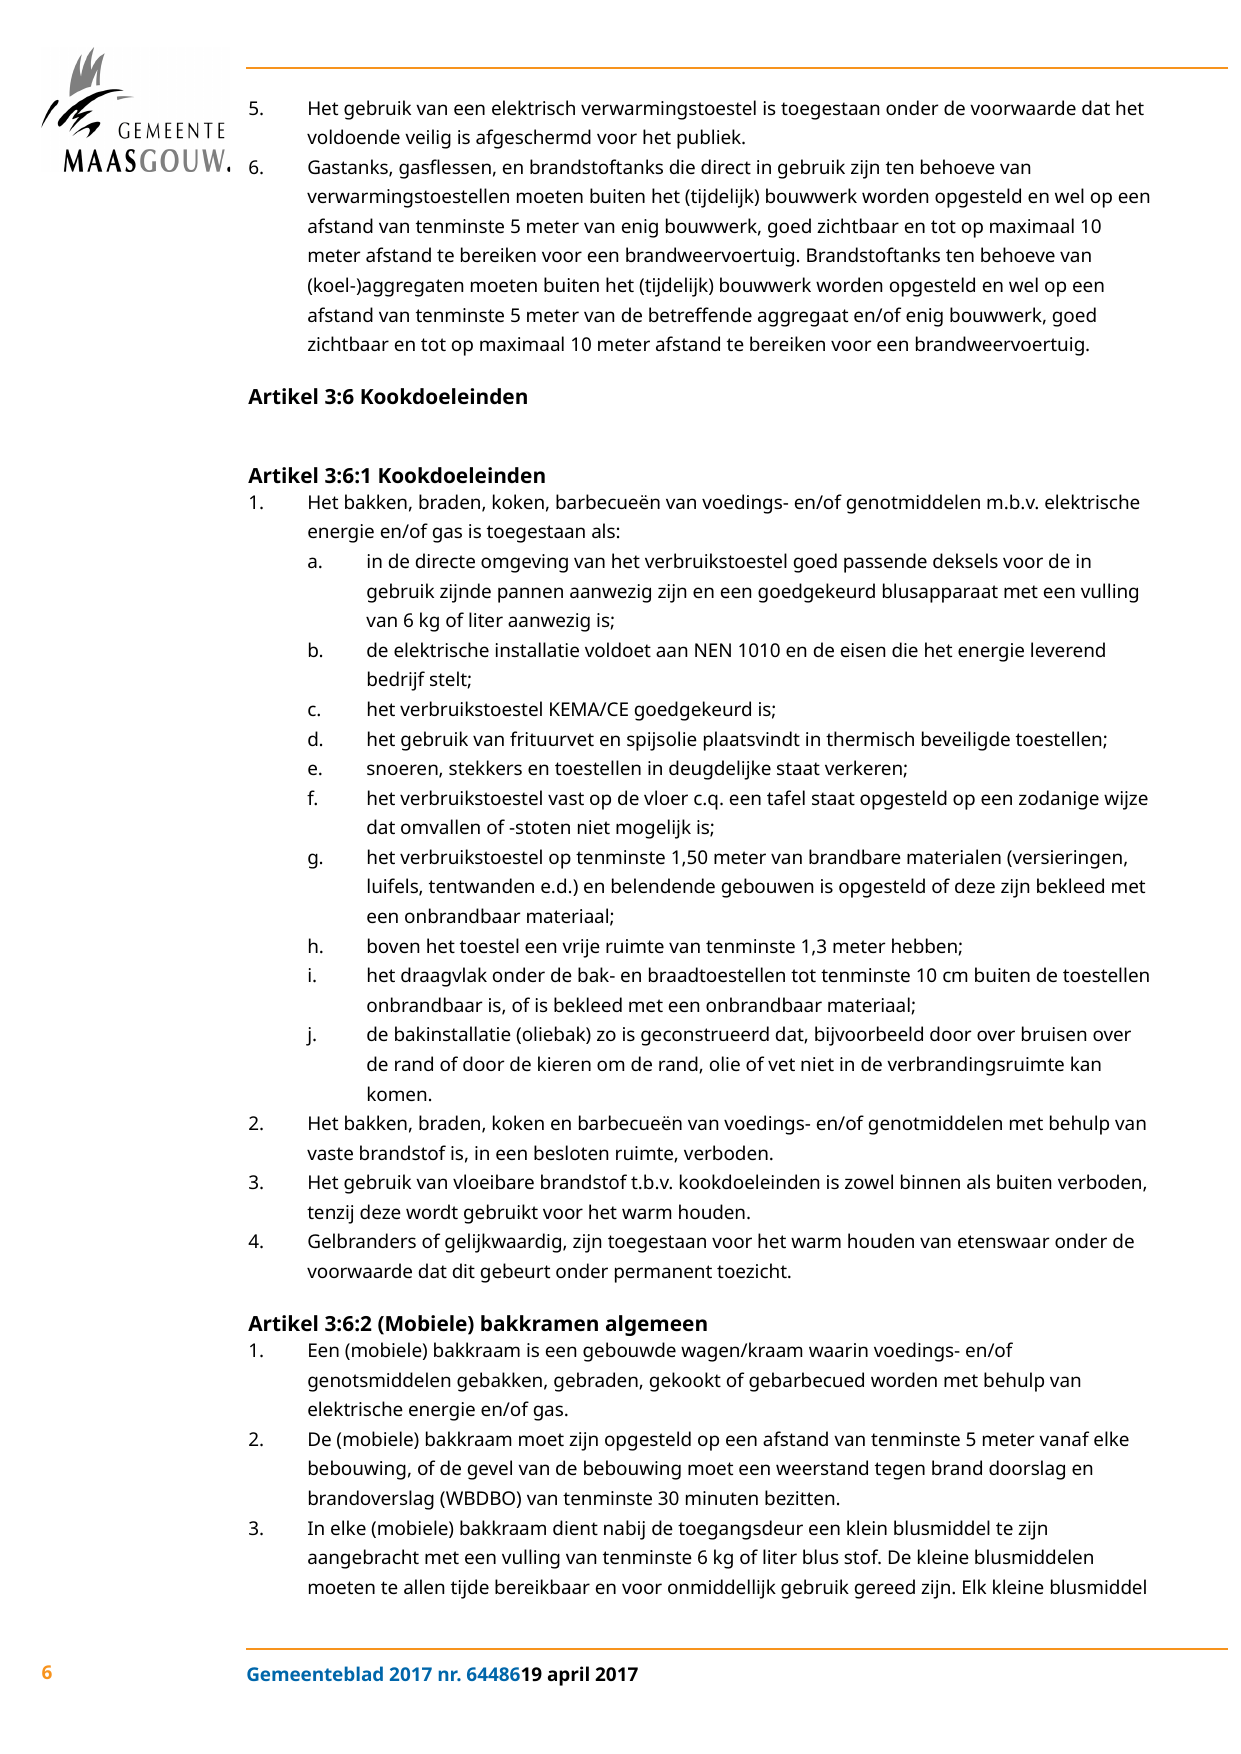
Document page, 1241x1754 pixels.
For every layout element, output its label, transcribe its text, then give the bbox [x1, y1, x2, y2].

list Een (mobiele) bakkraam is een gebouwde wagen/kraam waarin voedings- en/of genotsmiddelen gebakken, gebraden, gekookt of gebarbecued worden met behulp van elektrische energie en/of gas. [248, 1337, 1152, 1422]
list Het gebruik van een elektrisch verwarmingstoestel is toegestaan onder de voorwaarde dat het voldoende veilig is afgeschermd voor het publiek. [248, 95, 1152, 150]
list de elektrische installatie voldoet aan NEN 1010 en de eisen die het energie leverend bedrijf stelt; [307, 637, 1152, 692]
list snoeren, stekkers en toestellen in deugdelijke staat verkeren; [307, 755, 1152, 781]
list het verbruikstoestel vast op de vloer c.q. een tafel staat opgesteld op een zodanige wijze dat omvallen of -stoten niet mogelijk is; [307, 785, 1152, 840]
list Het gebruik van vloeibare brandstof t.b.v. kookdoeleinden is zowel binnen als buiten verboden, tenzij deze wordt gebruikt voor het warm houden. [248, 1169, 1152, 1225]
list de bakinstallatie (oliebak) zo is geconstrueerd dat, bijvoorbeeld door over bruisen over de rand of door de kieren om de rand, olie of vet niet in de verbrandingsruimte kan komen. [307, 1022, 1152, 1107]
list in de directe omgeving van het verbruikstoestel goed passende deksels voor de in gebruik zijnde pannen aanwezig zijn en een goedgekeurd blusapparaat met een vulling van 6 kg of liter aanwezig is; [307, 548, 1152, 633]
list boven het toestel een vrije ruimte van tenminste 1,3 meter hebben; [307, 933, 1152, 959]
list het draagvlak onder de bak- en braadtoestellen tot tenminste 10 cm buiten de toestellen onbrandbaar is, of is bekleed met een onbrandbaar materiaal; [307, 962, 1152, 1018]
text Artikel 3:6:2 (Mobiele) bakkramen algemeen [248, 1309, 1152, 1337]
list het verbruikstoestel KEMA/CE goedgekeurd is; [307, 696, 1152, 722]
list Gastanks, gasflessen, en brandstoftanks die direct in gebruik zijn ten behoeve van verwarmingstoestellen moeten buiten het (tijdelijk) bouwwerk worden opgesteld en wel op een afstand van tenminste 5 meter van enig bouwwerk, goed zichtbaar en tot op maximaal 10 meter afstand te bereiken voor een brandweervoertuig. Brandstoftanks ten behoeve van (koel-)aggregaten moeten buiten het (tijdelijk) bouwwerk worden opgesteld en wel op een afstand van tenminste 5 meter van de betreffende aggregaat en/of enig bouwwerk, goed zichtbaar en tot op maximaal 10 meter afstand te bereiken voor een brandweervoertuig. [248, 154, 1152, 357]
list Het bakken, braden, koken, barbecueën van voedings- en/of genotmiddelen m.b.v. elektrische energie en/of gas is toegestaan als: [248, 489, 1152, 544]
picture [41, 47, 231, 172]
list Het bakken, braden, koken en barbecueën van voedings- en/of genotmiddelen met behulp van vaste brandstof is, in een besloten ruimte, verboden. [248, 1110, 1152, 1166]
list De (mobiele) bakkraam moet zijn opgesteld op een afstand van tenminste 5 meter vanaf elke bebouwing, of de gevel van de bebouwing moet een weerstand tegen brand doorslag en brandoverslag (WBDBO) van tenminste 30 minuten bezitten. [248, 1426, 1152, 1511]
text Artikel 3:6:1 Kookdoeleinden [248, 461, 1152, 489]
list het verbruikstoestel op tenminste 1,50 meter van brandbare materialen (versieringen, luifels, tentwanden e.d.) en belendende gebouwen is opgesteld of deze zijn bekleed met een onbrandbaar materiaal; [307, 844, 1152, 929]
list Gelbranders of gelijkwaardig, zijn toegestaan voor het warm houden van etenswaar onder de voorwaarde dat dit gebeurt onder permanent toezicht. [248, 1229, 1152, 1284]
list het gebruik van frituurvet en spijsolie plaatsvindt in thermisch beveiligde toestellen; [307, 726, 1152, 752]
list In elke (mobiele) bakkraam dient nabij de toegangsdeur een klein blusmiddel te zijn aangebracht met een vulling van tenminste 6 kg of liter blus stof. De kleine blusmiddelen moeten te allen tijde bereikbaar en voor onmiddellijk gebruik gereed zijn. Elk kleine blusmiddel [248, 1515, 1152, 1599]
text Artikel 3:6 Kookdoeleinden [248, 382, 1152, 410]
